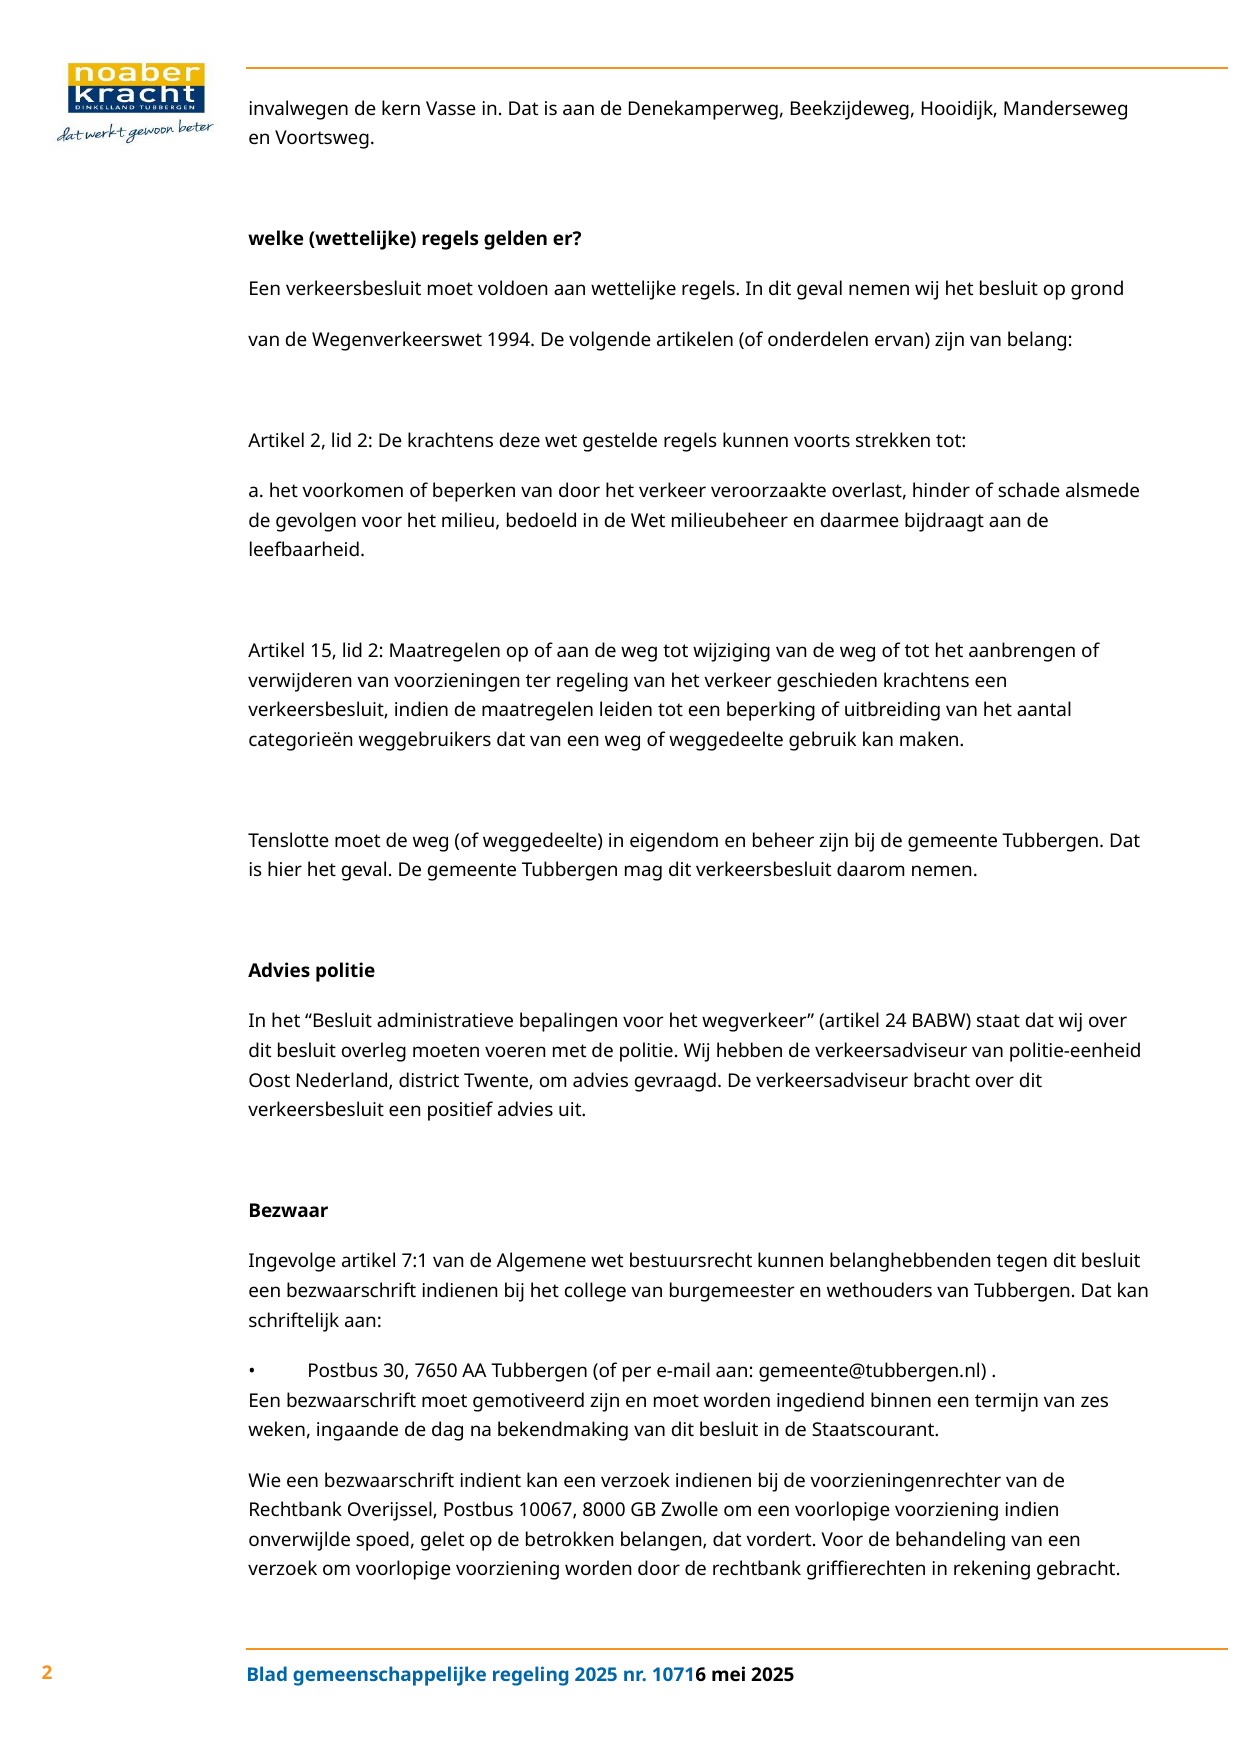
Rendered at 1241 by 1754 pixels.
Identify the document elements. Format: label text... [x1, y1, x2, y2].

text van de Wegenverkeerswet 1994. De volgende artikelen (of onderdelen ervan) zijn van belang: [248, 326, 1152, 352]
text welke (wettelijke) regels gelden er? [248, 225, 1152, 251]
text Ingevolge artikel 7:1 van de Algemene wet bestuursrecht kunnen belanghebbenden tegen dit besluit een bezwaarschrift indienen bij het college van burgemeester en wethouders van Tubbergen. Dat kan schriftelijk aan: [248, 1248, 1152, 1333]
text Tenslotte moet de weg (of weggedeelte) in eigendom en beheer zijn bij de gemeente Tubbergen. Dat is hier het geval. De gemeente Tubbergen mag dit verkeersbesluit daarom nemen. [248, 827, 1152, 882]
text a. het voorkomen of beperken van door het verkeer veroorzaakte overlast, hinder of schade alsmede de gevolgen voor het milieu, bedoeld in de Wet milieubeheer en daarmee bijdraagt aan de leefbaarheid. [248, 477, 1152, 562]
text Een bezwaarschrift moet gemotiveerd zijn en moet worden ingediend binnen een termijn van zes weken, ingaande de dag na bekendmaking van dit besluit in de Staatscourant. [248, 1387, 1152, 1442]
text Wie een bezwaarschrift indient kan een verzoek indienen bij de voorzieningenrechter van de Rechtbank Overijssel, Postbus 10067, 8000 GB Zwolle om een voorlopige voorziening indien onverwijlde spoed, gelet op de betrokken belangen, dat vordert. Voor de behandeling van een verzoek om voorlopige voorziening worden door de rechtbank griffierechten in rekening gebracht. [248, 1467, 1152, 1581]
picture [41, 47, 231, 172]
text Bezwaar [248, 1197, 1152, 1223]
text Artikel 2, lid 2: De krachtens deze wet gestelde regels kunnen voorts strekken tot: [248, 427, 1152, 453]
text In het “Besluit administratieve bepalingen voor het wegverkeer” (artikel 24 BABW) staat dat wij over dit besluit overleg moeten voeren met de politie. Wij hebben de verkeersadviseur van politie-eenheid Oost Nederland, district Twente, om advies gevraagd. De verkeersadviseur bracht over dit verkeersbesluit een positief advies uit. [248, 1008, 1152, 1122]
text invalwegen de kern Vasse in. Dat is aan de Denekamperweg, Beekzijdeweg, Hooidijk, Manderseweg en Voortsweg. [248, 95, 1152, 150]
list Postbus 30, 7650 AA Tubbergen (of per e-mail aan: gemeente@tubbergen.nl) . [248, 1357, 1152, 1383]
text Advies politie [248, 957, 1152, 983]
text Een verkeersbesluit moet voldoen aan wettelijke regels. In dit geval nemen wij het besluit op grond [248, 276, 1152, 301]
text Artikel 15, lid 2: Maatregelen op of aan de weg tot wijziging van de weg of tot het aanbrengen of verwijderen van voorzieningen ter regeling van het verkeer geschieden krachtens een verkeersbesluit, indien de maatregelen leiden tot een beperking of uitbreiding van het aantal categorieën weggebruikers dat van een weg of weggedeelte gebruik kan maken. [248, 637, 1152, 752]
